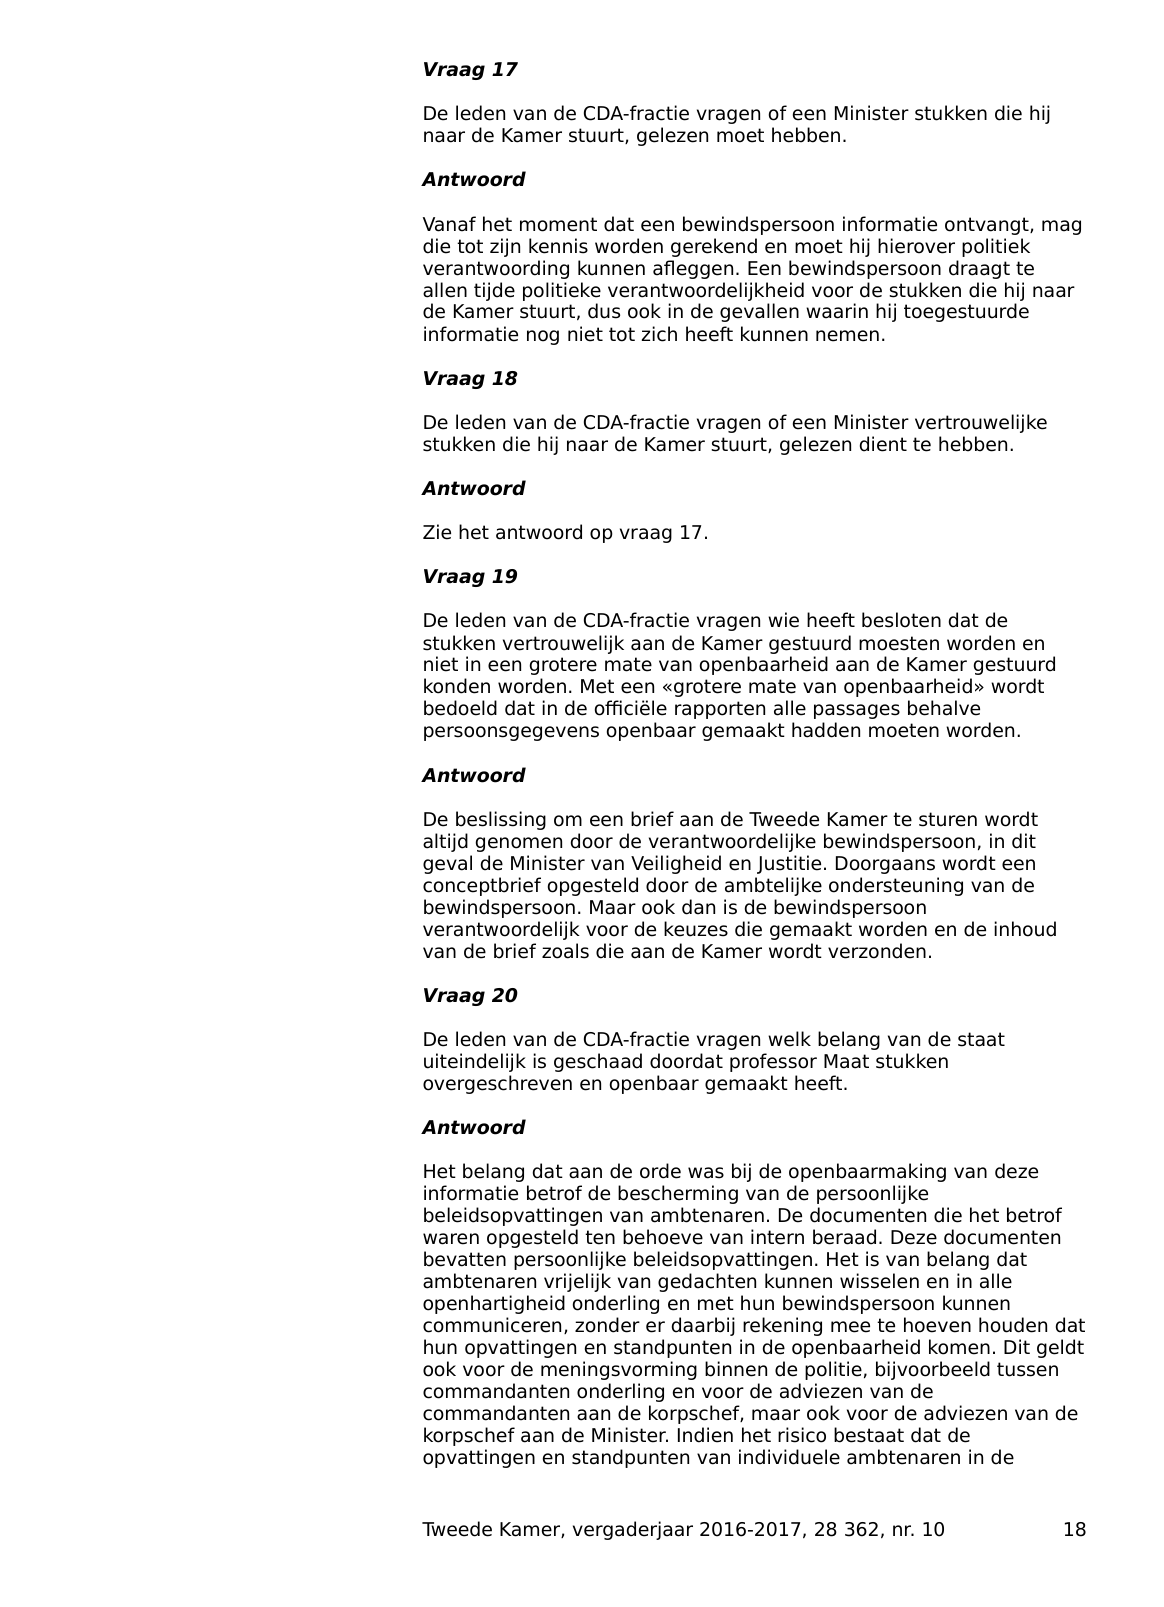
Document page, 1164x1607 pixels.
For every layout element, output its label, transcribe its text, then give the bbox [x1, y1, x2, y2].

text De leden van de CDA-fractie vragen of een Minister vertrouwelijke stukken die hij naar de Kamer stuurt, gelezen dient te hebben. [422, 412, 1087, 456]
text Zie het antwoord op vraag 17. [422, 522, 1087, 544]
subtitle Antwoord [422, 169, 1087, 191]
subtitle Vraag 19 [422, 566, 1087, 588]
text De leden van de CDA-fractie vragen wie heeft besloten dat de stukken vertrouwelijk aan de Kamer gestuurd moesten worden en niet in een grotere mate van openbaarheid aan de Kamer gestuurd konden worden. Met een «grotere mate van openbaarheid» wordt bedoeld dat in de officiële rapporten alle passages behalve persoonsgegevens openbaar gemaakt hadden moeten worden. [422, 610, 1087, 742]
text De leden van de CDA-fractie vragen welk belang van de staat uiteindelijk is geschaad doordat professor Maat stukken overgeschreven en openbaar gemaakt heeft. [422, 1029, 1087, 1095]
subtitle Antwoord [422, 478, 1087, 500]
subtitle Vraag 20 [422, 985, 1087, 1007]
text De leden van de CDA-fractie vragen of een Minister stukken die hij naar de Kamer stuurt, gelezen moet hebben. [422, 103, 1087, 147]
subtitle Vraag 18 [422, 368, 1087, 389]
subtitle Vraag 17 [422, 59, 1087, 81]
subtitle Antwoord [422, 764, 1087, 786]
text Het belang dat aan de orde was bij de openbaarmaking van deze informatie betrof de bescherming van de persoonlijke beleidsopvattingen van ambtenaren. De documenten die het betrof waren opgesteld ten behoeve van intern beraad. Deze documenten bevatten persoonlijke beleidsopvattingen. Het is van belang dat ambtenaren vrijelijk van gedachten kunnen wisselen en in alle openhartigheid onderling en met hun bewindspersoon kunnen communiceren, zonder er daarbij rekening mee te hoeven houden dat hun opvattingen en standpunten in de openbaarheid komen. Dit geldt ook voor de meningsvorming binnen de politie, bijvoorbeeld tussen commandanten onderling en voor de adviezen van de commandanten aan de korpschef, maar ook voor de adviezen van de korpschef aan de Minister. Indien het risico bestaat dat de opvattingen en standpunten van individuele ambtenaren in de [422, 1161, 1087, 1469]
text Vanaf het moment dat een bewindspersoon informatie ontvangt, mag die tot zijn kennis worden gerekend en moet hij hierover politiek verantwoording kunnen afleggen. Een bewindspersoon draagt te allen tijde politieke verantwoordelijkheid voor de stukken die hij naar de Kamer stuurt, dus ook in de gevallen waarin hij toegestuurde informatie nog niet tot zich heeft kunnen nemen. [422, 213, 1087, 345]
subtitle Antwoord [422, 1117, 1087, 1139]
text De beslissing om een brief aan de Tweede Kamer te sturen wordt altijd genomen door de verantwoordelijke bewindspersoon, in dit geval de Minister van Veiligheid en Justitie. Doorgaans wordt een conceptbrief opgesteld door de ambtelijke ondersteuning van de bewindspersoon. Maar ook dan is de bewindspersoon verantwoordelijk voor de keuzes die gemaakt worden en de inhoud van de brief zoals die aan de Kamer wordt verzonden. [422, 809, 1087, 962]
